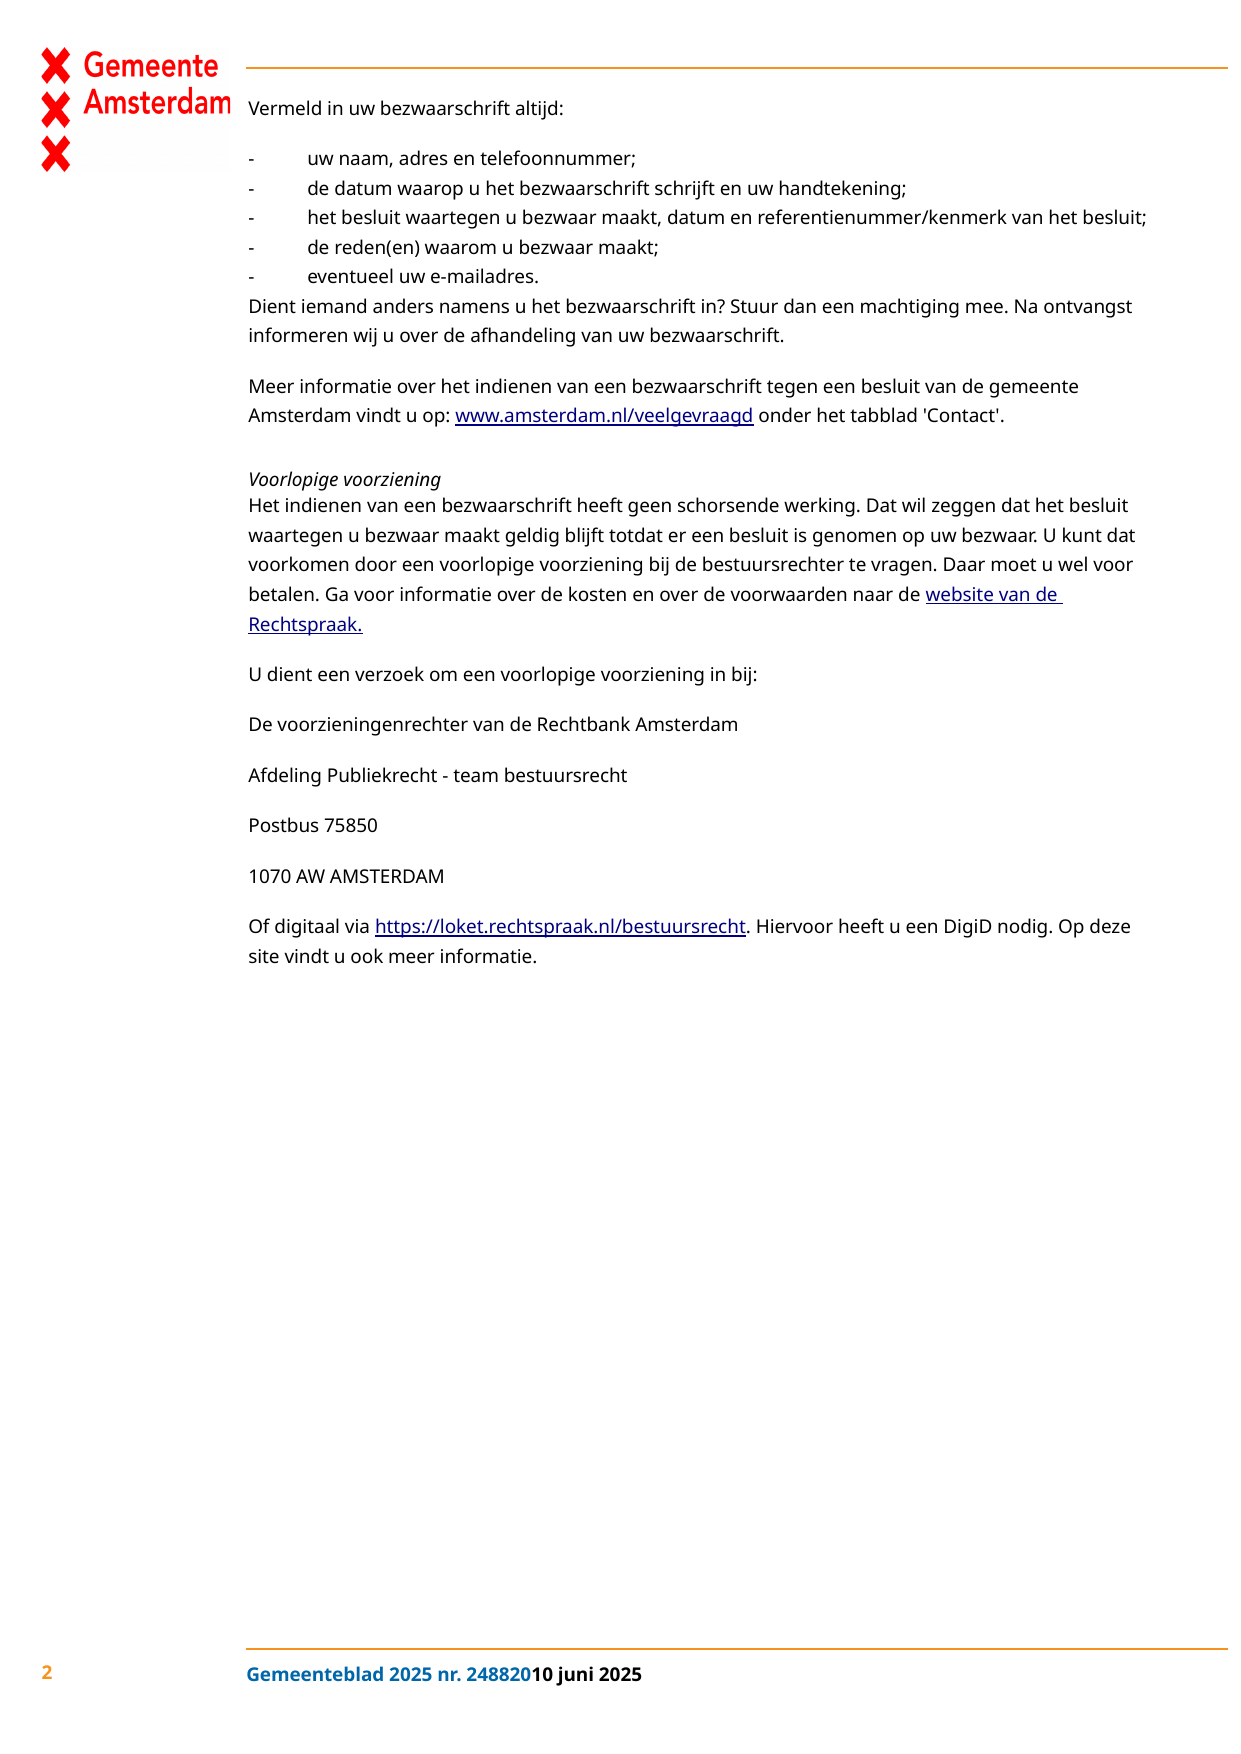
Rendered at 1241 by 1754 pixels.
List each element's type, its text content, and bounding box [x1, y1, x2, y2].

text Vermeld in uw bezwaarschrift altijd: [248, 95, 1152, 121]
list de datum waarop u het bezwaarschrift schrijft en uw handtekening; [248, 175, 1152, 201]
list eventueel uw e-mailadres. [248, 263, 1152, 289]
text Of digitaal via https://loket.rechtspraak.nl/bestuursrecht. Hiervoor heeft u een DigiD nodig. Op deze site vindt u ook meer informatie. [248, 913, 1152, 968]
list uw naam, adres en telefoonnummer; [248, 145, 1152, 171]
text Dient iemand anders namens u het bezwaarschrift in? Stuur dan een machtiging mee. Na ontvangst informeren wij u over de afhandeling van uw bezwaarschrift. [248, 293, 1152, 348]
text Postbus 75850 [248, 812, 1152, 838]
picture [41, 47, 231, 172]
list de reden(en) waarom u bezwaar maakt; [248, 234, 1152, 260]
text 1070 AW AMSTERDAM [248, 863, 1152, 888]
text U dient een verzoek om een voorlopige voorziening in bij: [248, 661, 1152, 687]
text Het indienen van een bezwaarschrift heeft geen schorsende werking. Dat wil zeggen dat het besluit waartegen u bezwaar maakt geldig blijft totdat er een besluit is genomen op uw bezwaar. U kunt dat voorkomen door een voorlopige voorziening bij de bestuursrechter te vragen. Daar moet u wel voor betalen. Ga voor informatie over de kosten en over de voorwaarden naar de website van de Rechtspraak. [248, 492, 1152, 636]
list het besluit waartegen u bezwaar maakt, datum en referentienummer/kenmerk van het besluit; [248, 204, 1152, 230]
text Afdeling Publiekrecht - team bestuursrecht [248, 762, 1152, 788]
text Voorlopige voorziening [248, 467, 1152, 492]
text Meer informatie over het indienen van een bezwaarschrift tegen een besluit van de gemeente Amsterdam vindt u op: www.amsterdam.nl/veelgevraagd onder het tabblad 'Contact'. [248, 373, 1152, 428]
text De voorzieningenrechter van de Rechtbank Amsterdam [248, 712, 1152, 737]
